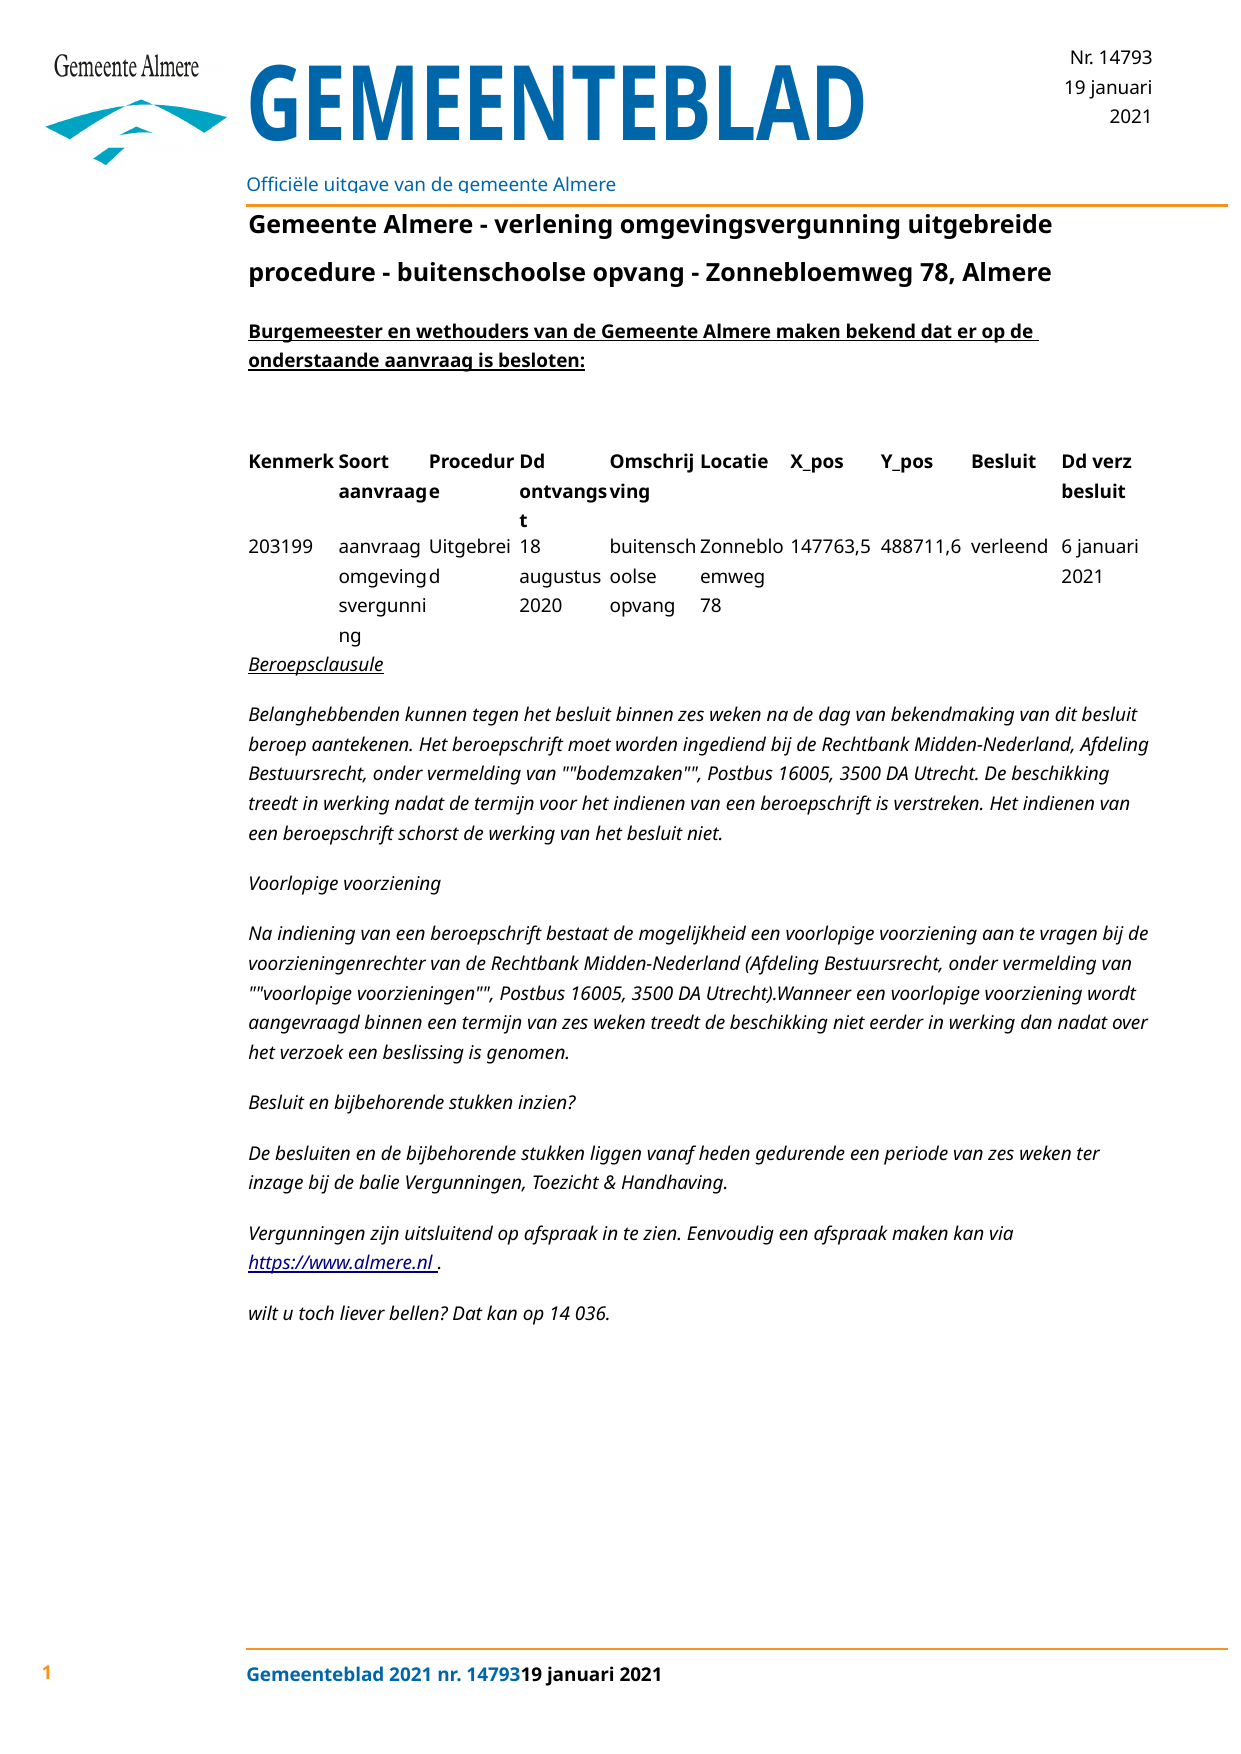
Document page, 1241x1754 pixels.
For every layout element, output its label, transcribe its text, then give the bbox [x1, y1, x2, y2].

table_cell aanvraag omgevingsvergunning [338, 533, 429, 648]
text Burgemeester en wethouders van de Gemeente Almere maken bekend dat er op de onderstaande aanvraag is besloten: [248, 318, 1152, 373]
table_cell buitenschoolse opvang [609, 533, 700, 648]
text Besluit en bijbehorende stukken inzien? [248, 1089, 1152, 1115]
table_cell 488711,6 [881, 533, 971, 648]
table_header Locatie [700, 449, 790, 533]
text Belanghebbenden kunnen tegen het besluit binnen zes weken na de dag van bekendmaking van dit besluit beroep aantekenen. Het beroepschrift moet worden ingediend bij de Rechtbank Midden-Nederland, Afdeling Bestuursrecht, onder vermelding van ""bodemzaken"", Postbus 16005, 3500 DA Utrecht. De beschikking treedt in werking nadat de termijn voor het indienen van een beroepschrift is verstreken. Het indienen van een beroepschrift schorst de werking van het besluit niet. [248, 701, 1152, 846]
text Vergunningen zijn uitsluitend op afspraak in te zien. Eenvoudig een afspraak maken kan via https://www.almere.nl . [248, 1220, 1152, 1275]
table_cell 203199 [248, 533, 338, 648]
text Beroepsclausule [248, 651, 1152, 677]
text De besluiten en de bijbehorende stukken liggen vanaf heden gedurende een periode van zes weken ter inzage bij de balie Vergunningen, Toezicht & Handhaving. [248, 1140, 1152, 1195]
table_header Y_pos [881, 449, 971, 533]
table_cell Zonnebloemweg 78 [700, 533, 790, 648]
table_cell 6 januari 2021 [1061, 533, 1152, 648]
text wilt u toch liever bellen? Dat kan op 14 036. [248, 1300, 1152, 1326]
table_header X_pos [790, 449, 881, 533]
text Na indiening van een beroepschrift bestaat de mogelijkheid een voorlopige voorziening aan te vragen bij de voorzieningenrechter van de Rechtbank Midden-Nederland (Afdeling Bestuursrecht, onder vermelding van ""voorlopige voorzieningen"", Postbus 16005, 3500 DA Utrecht).Wanneer een voorlopige voorziening wordt aangevraagd binnen een termijn van zes weken treedt de beschikking niet eerder in werking dan nadat over het verzoek een beslissing is genomen. [248, 921, 1152, 1065]
table_header Procedure [429, 449, 519, 533]
table_header Kenmerk [248, 449, 338, 533]
table_header Dd verz besluit [1061, 449, 1152, 533]
text Gemeente Almere - verlening omgevingsvergunning uitgebreide procedure - buitenschoolse opvang - Zonnebloemweg 78, Almere [248, 207, 1152, 288]
table_cell Uitgebreid [429, 533, 519, 648]
table_cell verleend [971, 533, 1061, 648]
table_header Besluit [971, 449, 1061, 533]
table_header Dd ontvangst [519, 449, 609, 533]
text Voorlopige voorziening [248, 870, 1152, 896]
table_cell 147763,5 [790, 533, 881, 648]
picture [41, 47, 231, 172]
table_header Soort aanvraag [338, 449, 429, 533]
table_header Omschrijving [609, 449, 700, 533]
table_cell 18 augustus 2020 [519, 533, 609, 648]
